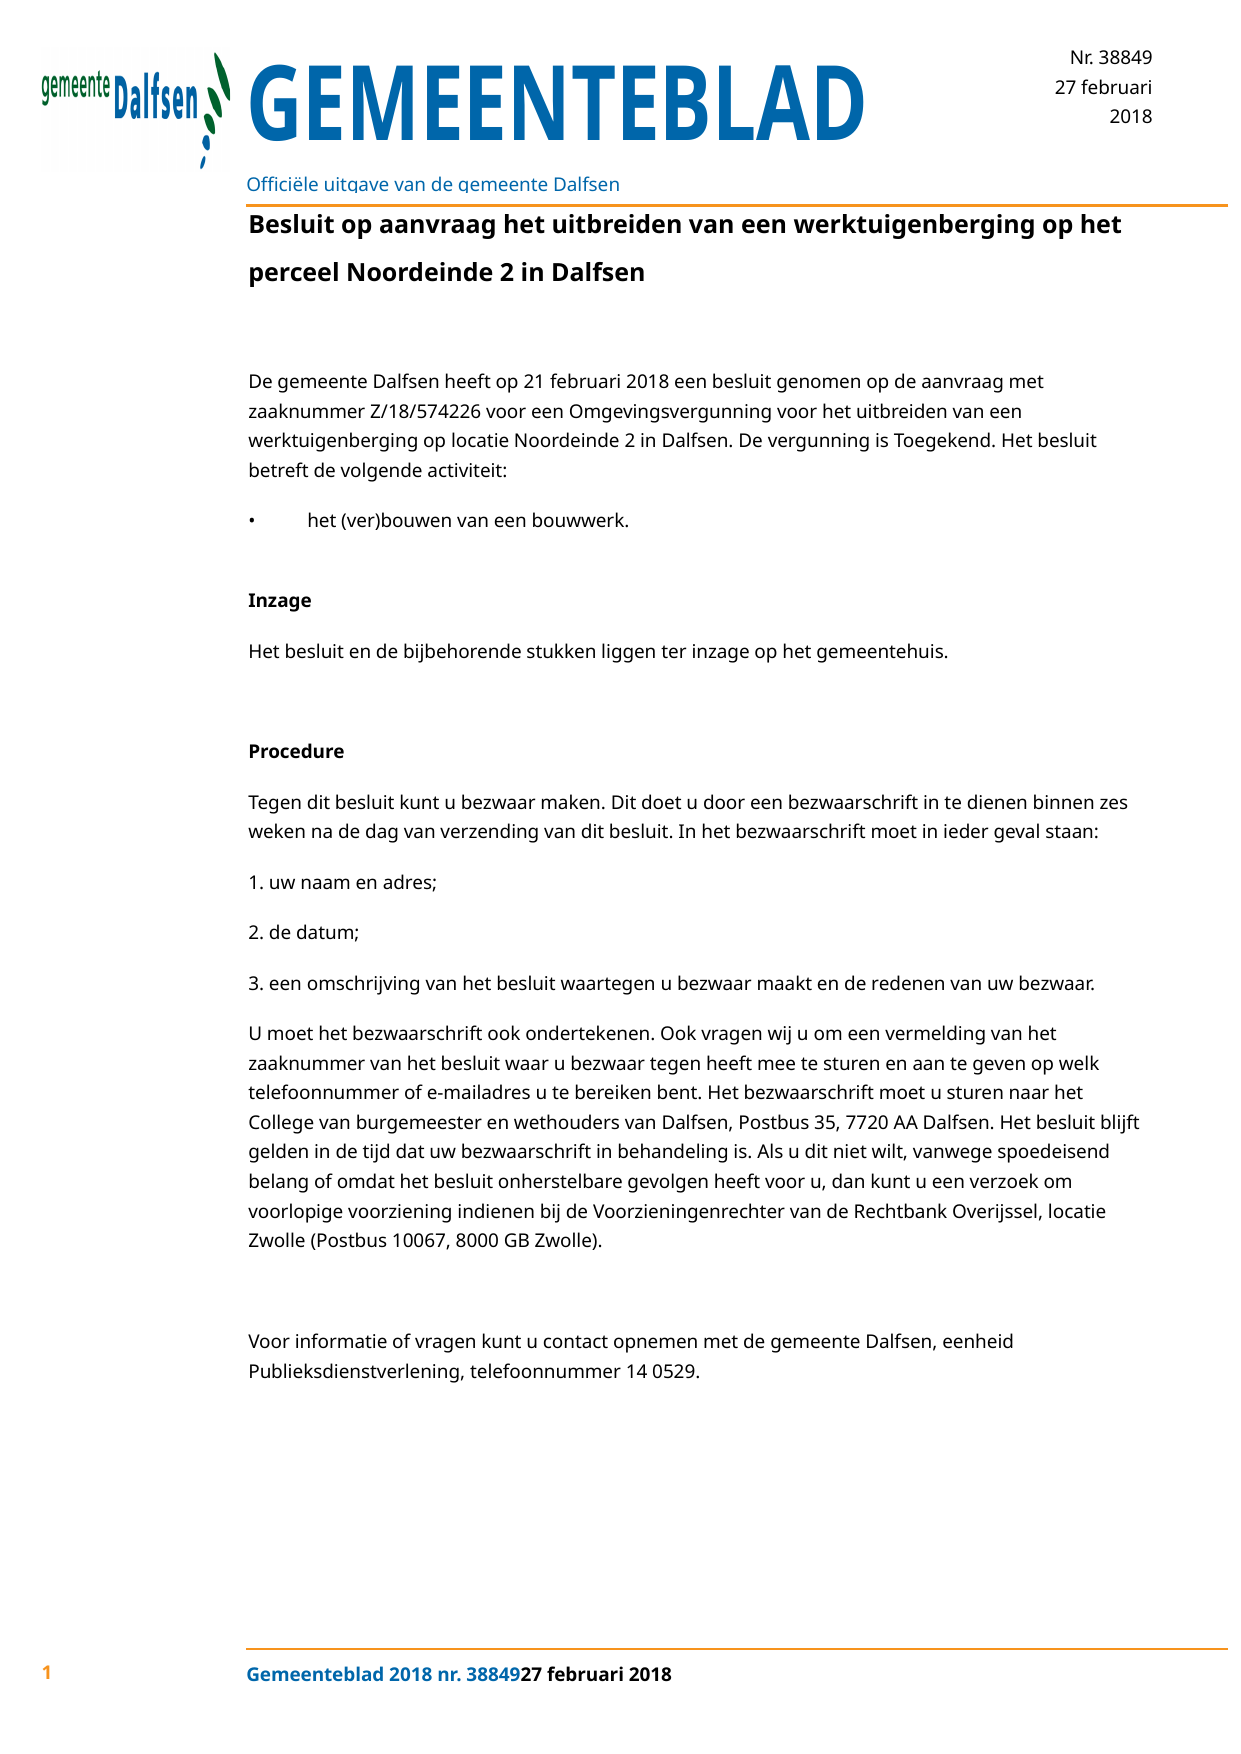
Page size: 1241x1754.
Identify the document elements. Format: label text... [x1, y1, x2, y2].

text Voor informatie of vragen kunt u contact opnemen met de gemeente Dalfsen, eenheid Publieksdienstverlening, telefoonnummer 14 0529. [248, 1328, 1152, 1384]
list het (ver)bouwen van een bouwwerk. [248, 507, 1152, 533]
text Tegen dit besluit kunt u bezwaar maken. Dit doet u door een bezwaarschrift in te dienen binnen zes weken na de dag van verzending van dit besluit. In het bezwaarschrift moet in ieder geval staan: [248, 789, 1152, 844]
text 3. een omschrijving van het besluit waartegen u bezwaar maakt en de redenen van uw bezwaar. [248, 970, 1152, 996]
text Het besluit en de bijbehorende stukken liggen ter inzage op het gemeentehuis. [248, 638, 1152, 664]
text 1. uw naam en adres; [248, 869, 1152, 895]
picture [41, 47, 231, 172]
text Besluit op aanvraag het uitbreiden van een werktuigenberging op het perceel Noordeinde 2 in Dalfsen [248, 207, 1152, 288]
text Procedure [248, 739, 1152, 764]
text 2. de datum; [248, 919, 1152, 945]
text U moet het bezwaarschrift ook ondertekenen. Ook vragen wij u om een vermelding van het zaaknummer van het besluit waar u bezwaar tegen heeft mee te sturen en aan te geven op welk telefoonnummer of e-mailadres u te bereiken bent. Het bezwaarschrift moet u sturen naar het College van burgemeester en wethouders van Dalfsen, Postbus 35, 7720 AA Dalfsen. Het besluit blijft gelden in de tijd dat uw bezwaarschrift in behandeling is. Als u dit niet wilt, vanwege spoedeisend belang of omdat het besluit onherstelbare gevolgen heeft voor u, dan kunt u een verzoek om voorlopige voorziening indienen bij de Voorzieningenrechter van de Rechtbank Overijssel, locatie Zwolle (Postbus 10067, 8000 GB Zwolle). [248, 1020, 1152, 1253]
text Inzage [248, 587, 1152, 613]
text De gemeente Dalfsen heeft op 21 februari 2018 een besluit genomen op de aanvraag met zaaknummer Z/18/574226 voor een Omgevingsvergunning voor het uitbreiden van een werktuigenberging op locatie Noordeinde 2 in Dalfsen. De vergunning is Toegekend. Het besluit betreft de volgende activiteit: [248, 368, 1152, 483]
